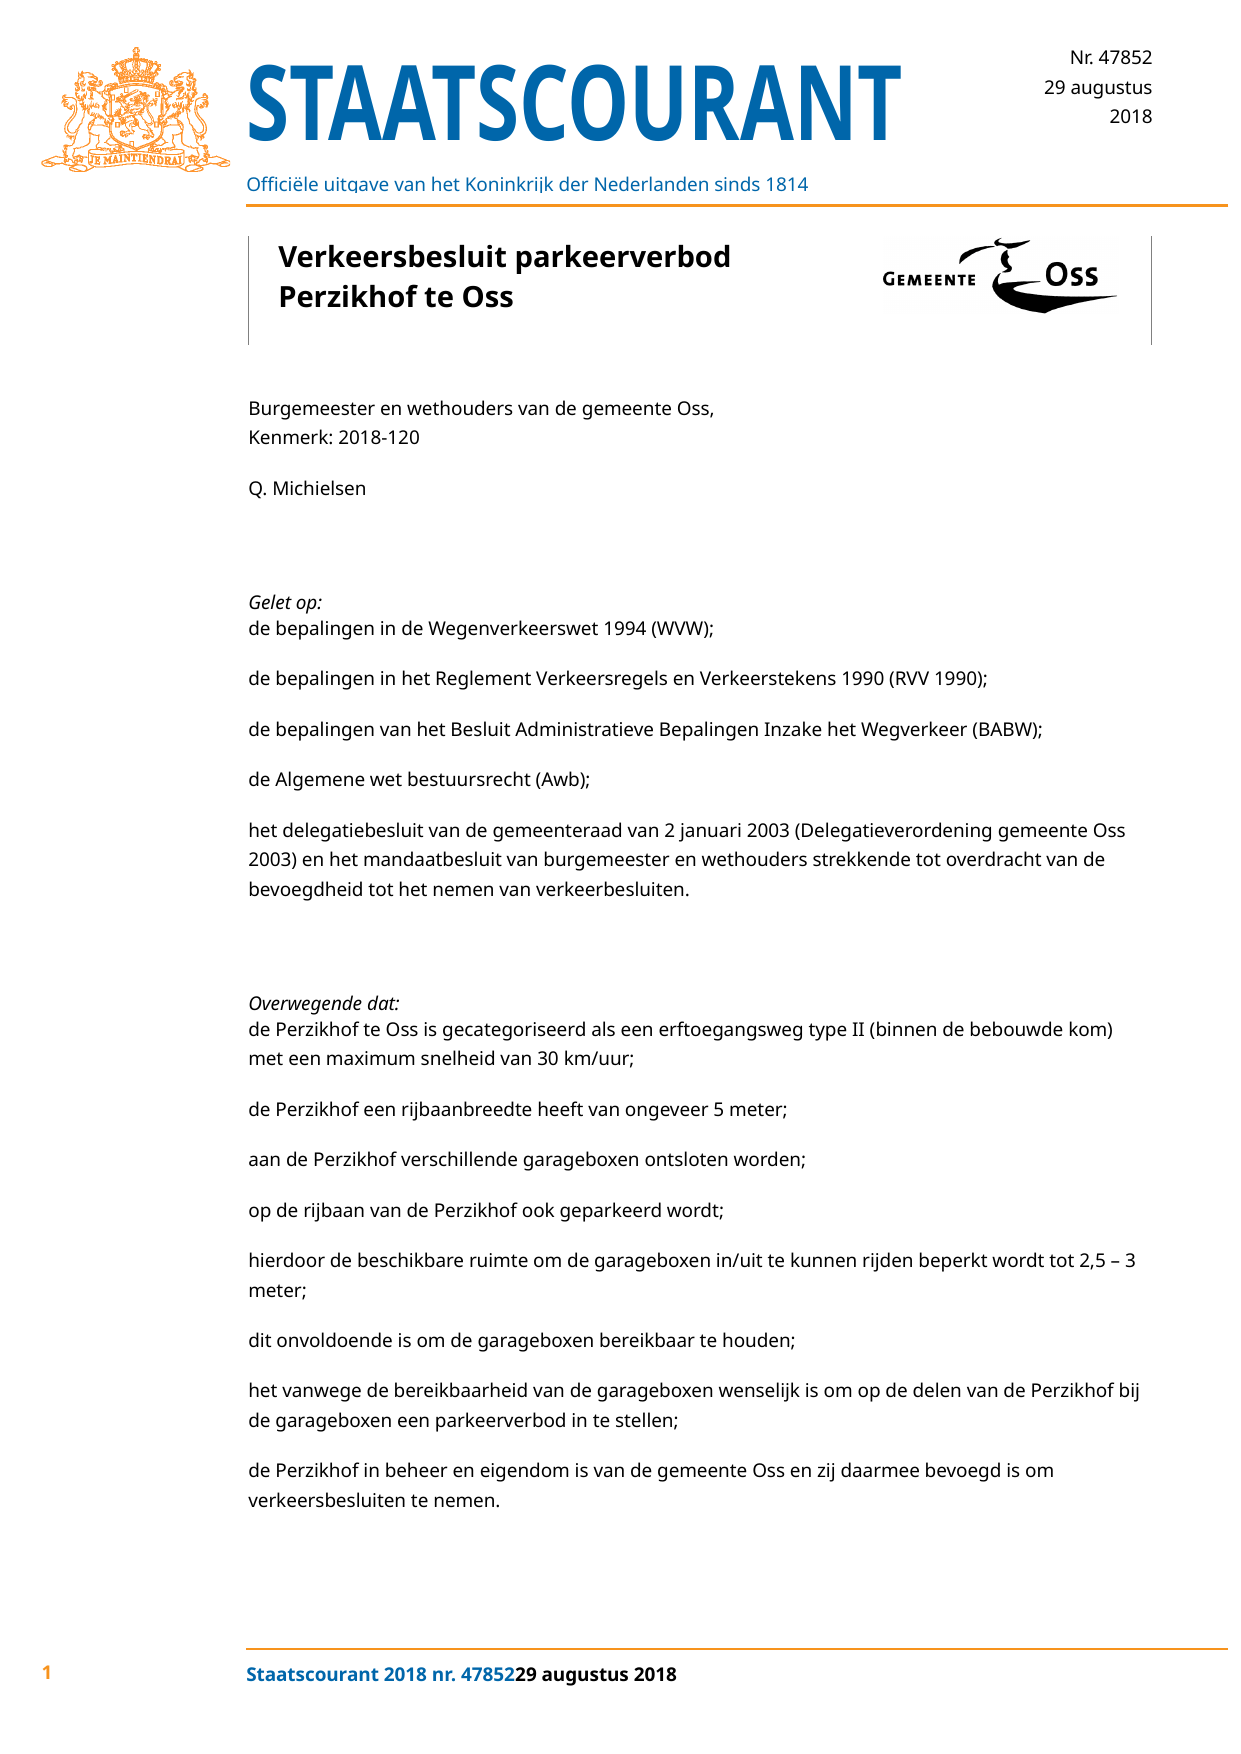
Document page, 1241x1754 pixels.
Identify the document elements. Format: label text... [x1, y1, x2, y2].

text de Perzikhof een rijbaanbreedte heeft van ongeveer 5 meter; [248, 1096, 1152, 1122]
text aan de Perzikhof verschillende garageboxen ontsloten worden; [248, 1146, 1152, 1172]
table_header [850, 236, 1151, 345]
text Overwegende dat: [248, 990, 1152, 1016]
text Kenmerk: 2018-120 [248, 424, 1152, 450]
text de Perzikhof in beheer en eigendom is van de gemeente Oss en zij daarmee bevoegd is om verkeersbesluiten te nemen. [248, 1458, 1152, 1513]
picture [41, 47, 231, 172]
text Burgemeester en wethouders van de gemeente Oss, [248, 395, 1152, 421]
text dit onvoldoende is om de garageboxen bereikbaar te houden; [248, 1327, 1152, 1353]
text hierdoor de beschikbare ruimte om de garageboxen in/uit te kunnen rijden beperkt wordt tot 2,5 – 3 meter; [248, 1247, 1152, 1303]
text de Perzikhof te Oss is gecategoriseerd als een erftoegangsweg type II (binnen de bebouwde kom) met een maximum snelheid van 30 km/uur; [248, 1016, 1152, 1071]
text het delegatiebesluit van de gemeenteraad van 2 januari 2003 (Delegatieverordening gemeente Oss 2003) en het mandaatbesluit van burgemeester en wethouders strekkende tot overdracht van de bevoegdheid tot het nemen van verkeerbesluiten. [248, 817, 1152, 902]
text het vanwege de bereikbaarheid van de garageboxen wenselijk is om op de delen van de Perzikhof bij de garageboxen een parkeerverbod in te stellen; [248, 1378, 1152, 1433]
text Gelet op: [248, 589, 1152, 615]
text Q. Michielsen [248, 475, 1152, 501]
text de Algemene wet bestuursrecht (Awb); [248, 766, 1152, 792]
table_header Verkeersbesluit parkeerverbod Perzikhof te Oss [249, 236, 850, 345]
text de bepalingen in het Reglement Verkeersregels en Verkeerstekens 1990 (RVV 1990); [248, 666, 1152, 691]
picture [882, 236, 1119, 314]
text de bepalingen van het Besluit Administratieve Bepalingen Inzake het Wegverkeer (BABW); [248, 716, 1152, 742]
text de bepalingen in de Wegenverkeerswet 1994 (WVW); [248, 615, 1152, 641]
text op de rijbaan van de Perzikhof ook geparkeerd wordt; [248, 1197, 1152, 1223]
